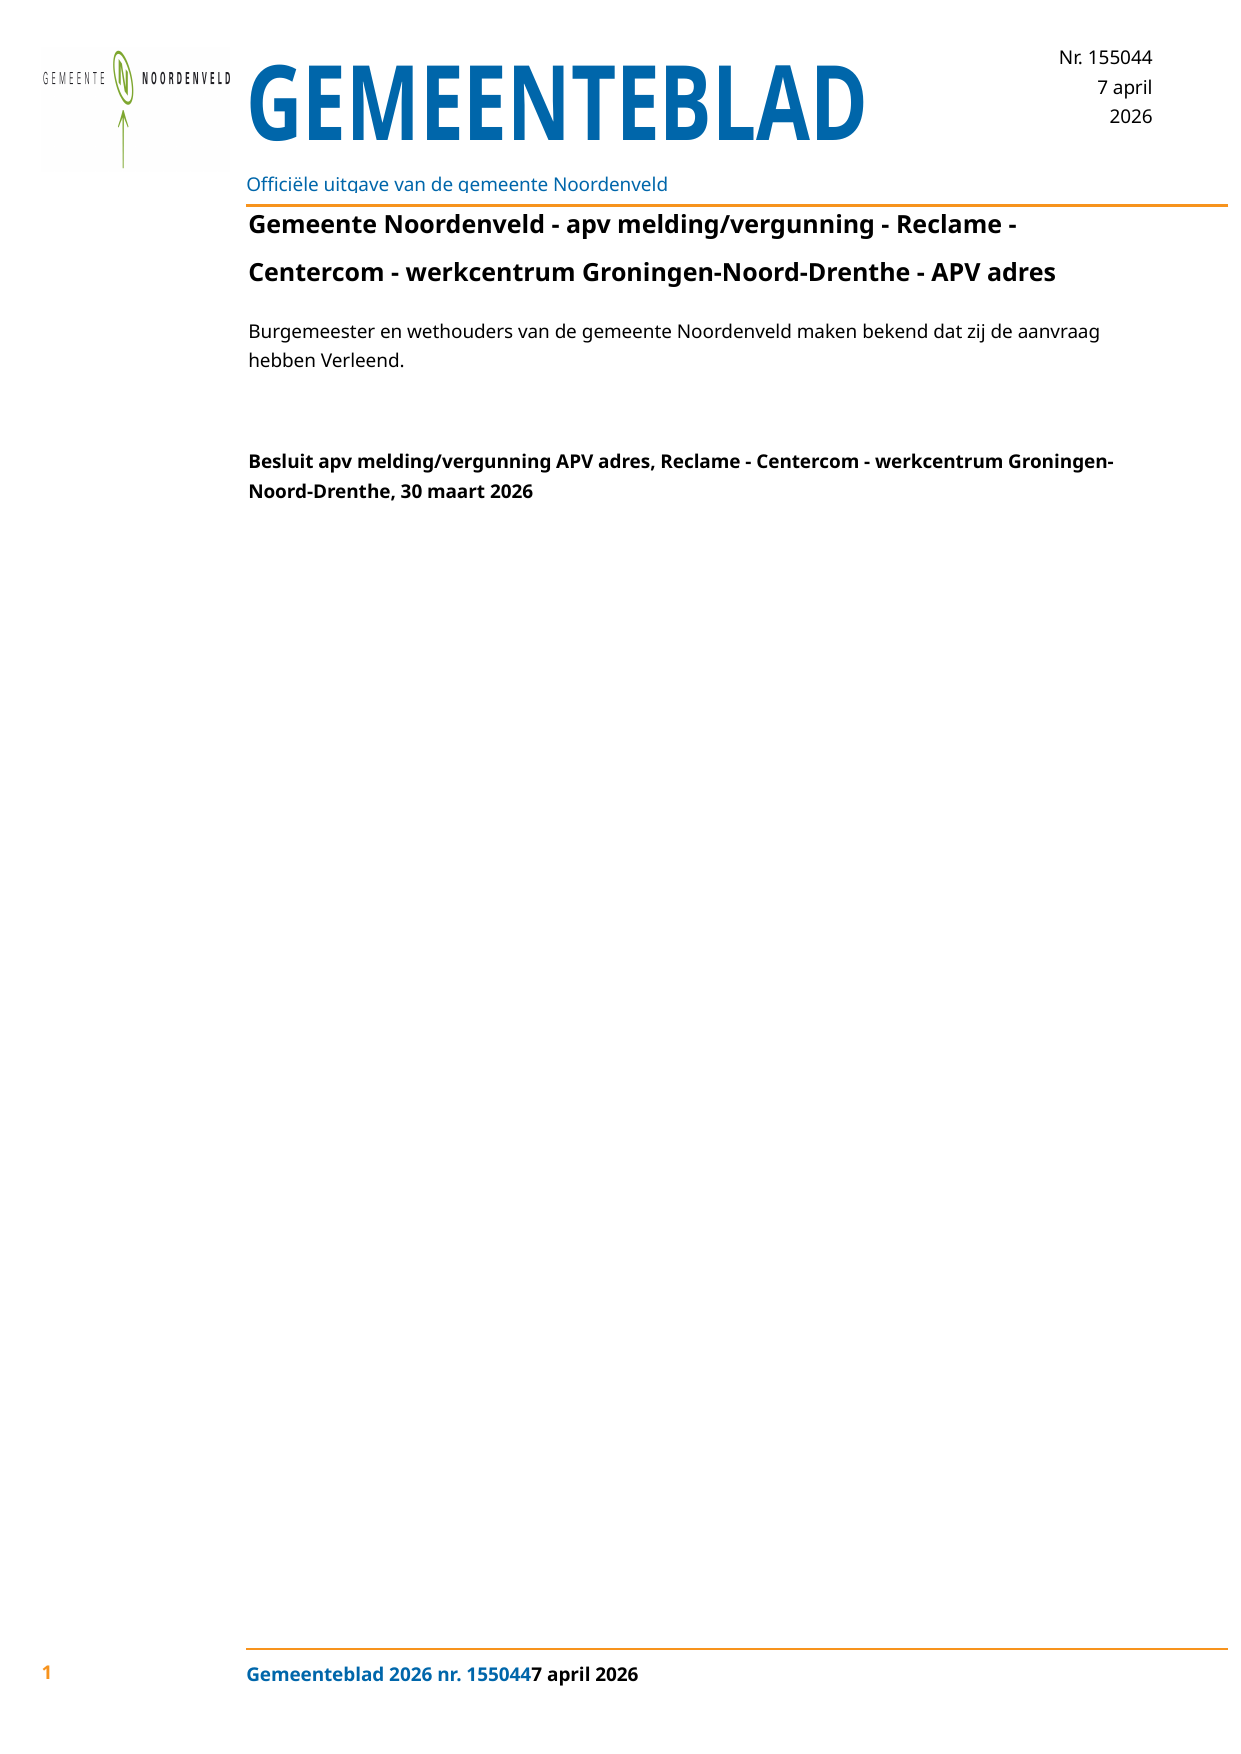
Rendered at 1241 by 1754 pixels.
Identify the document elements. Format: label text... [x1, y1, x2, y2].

text Besluit apv melding/vergunning APV adres, Reclame - Centercom - werkcentrum Groningen-Noord-Drenthe, 30 maart 2026 [248, 448, 1152, 504]
text Burgemeester en wethouders van de gemeente Noordenveld maken bekend dat zij de aanvraag hebben Verleend. [248, 318, 1152, 373]
text Gemeente Noordenveld - apv melding/vergunning - Reclame - Centercom - werkcentrum Groningen-Noord-Drenthe - APV adres [248, 207, 1152, 288]
picture [41, 47, 231, 172]
